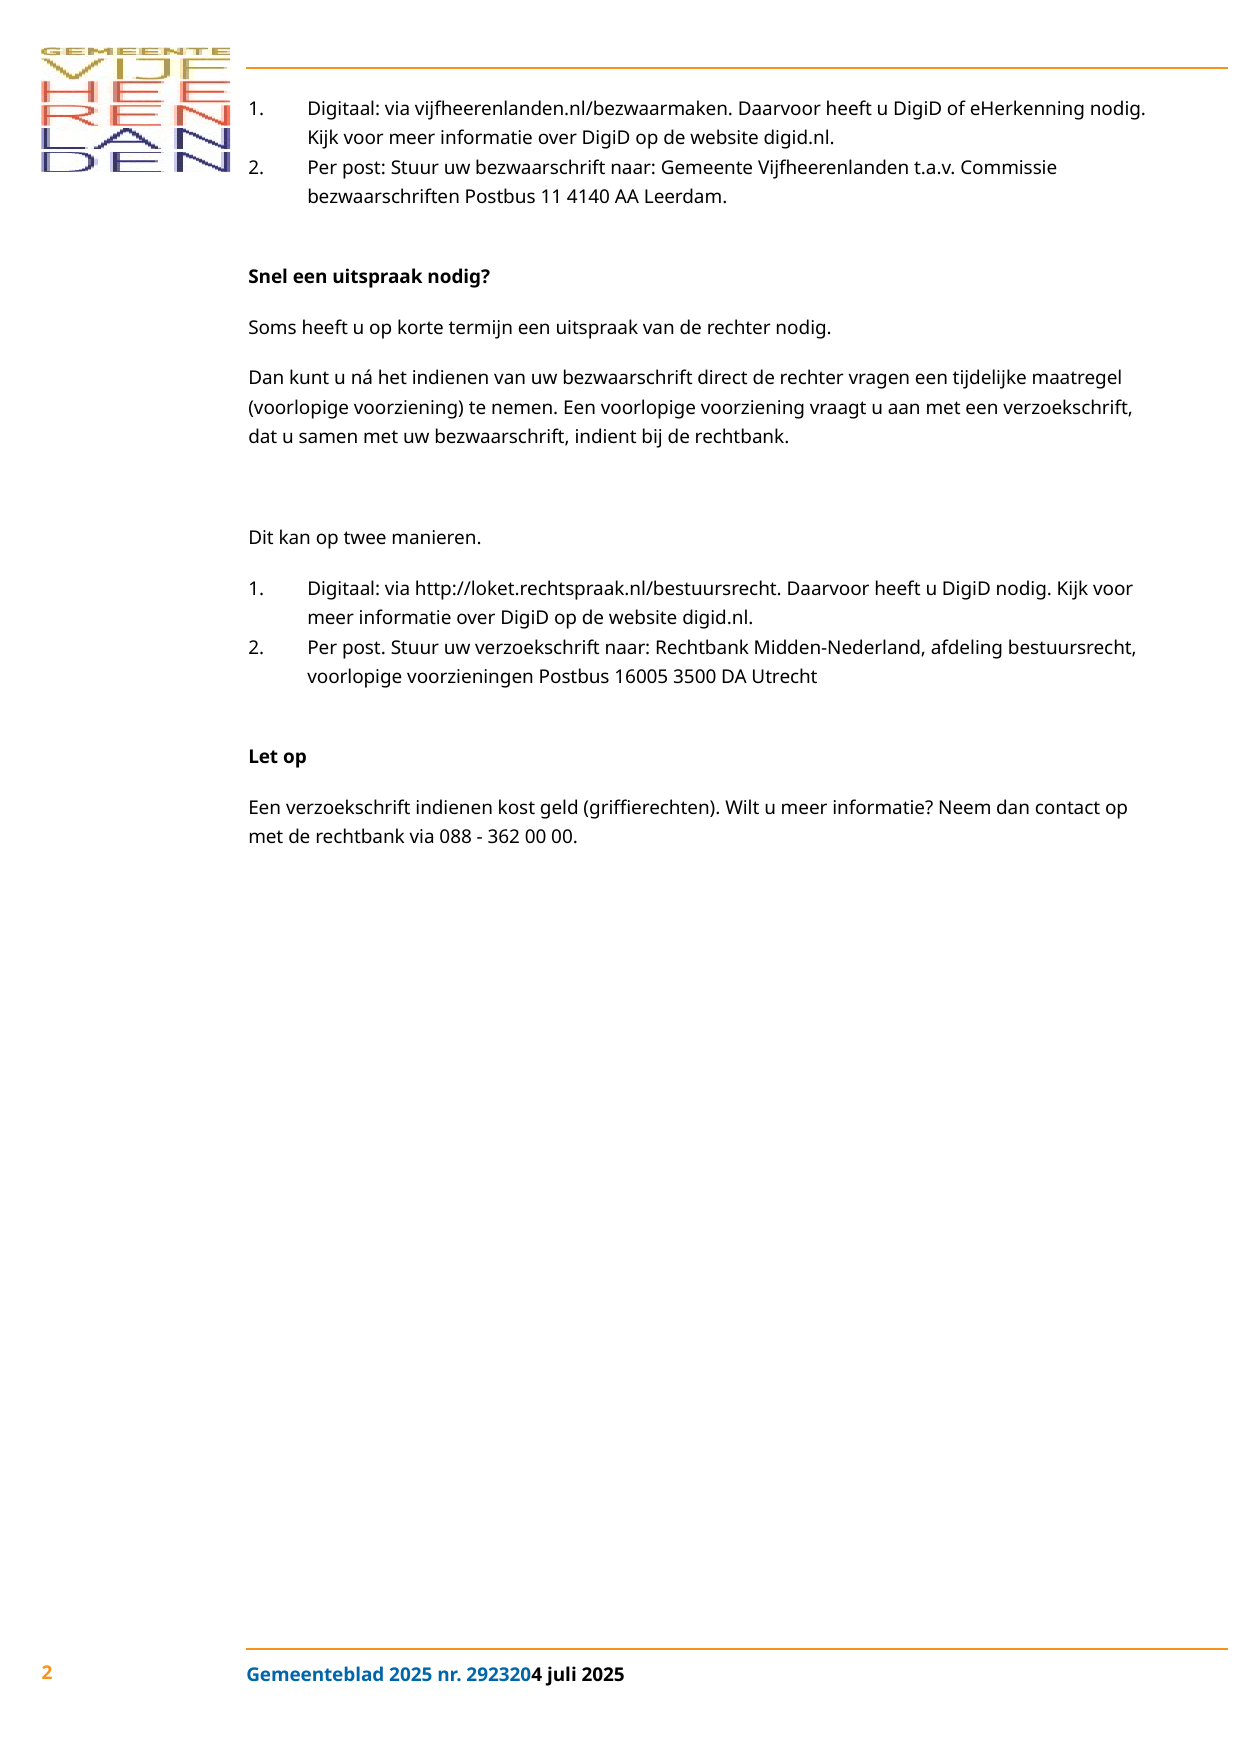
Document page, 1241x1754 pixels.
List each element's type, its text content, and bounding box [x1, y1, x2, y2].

text Soms heeft u op korte termijn een uitspraak van de rechter nodig. [248, 314, 1152, 340]
text Een verzoekschrift indienen kost geld (griffierechten). Wilt u meer informatie? Neem dan contact op met de rechtbank via 088 - 362 00 00. [248, 794, 1152, 849]
picture [41, 47, 231, 172]
list Digitaal: via vijfheerenlanden.nl/bezwaarmaken. Daarvoor heeft u DigiD of eHerkenning nodig. Kijk voor meer informatie over DigiD op de website digid.nl. [248, 95, 1152, 150]
text Dit kan op twee manieren. [248, 524, 1152, 550]
list Per post: Stuur uw bezwaarschrift naar: Gemeente Vijfheerenlanden t.a.v. Commissie bezwaarschriften Postbus 11 4140 AA Leerdam. [248, 154, 1152, 209]
list Per post. Stuur uw verzoekschrift naar: Rechtbank Midden-Nederland, afdeling bestuursrecht, voorlopige voorzieningen Postbus 16005 3500 DA Utrecht [248, 634, 1152, 689]
list Digitaal: via http://loket.rechtspraak.nl/bestuursrecht. Daarvoor heeft u DigiD nodig. Kijk voor meer informatie over DigiD op de website digid.nl. [248, 575, 1152, 630]
text Dan kunt u ná het indienen van uw bezwaarschrift direct de rechter vragen een tijdelijke maatregel (voorlopige voorziening) te nemen. Een voorlopige voorziening vraagt u aan met een verzoekschrift, dat u samen met uw bezwaarschrift, indient bij de rechtbank. [248, 364, 1152, 449]
text Snel een uitspraak nodig? [248, 263, 1152, 289]
text Let op [248, 743, 1152, 769]
